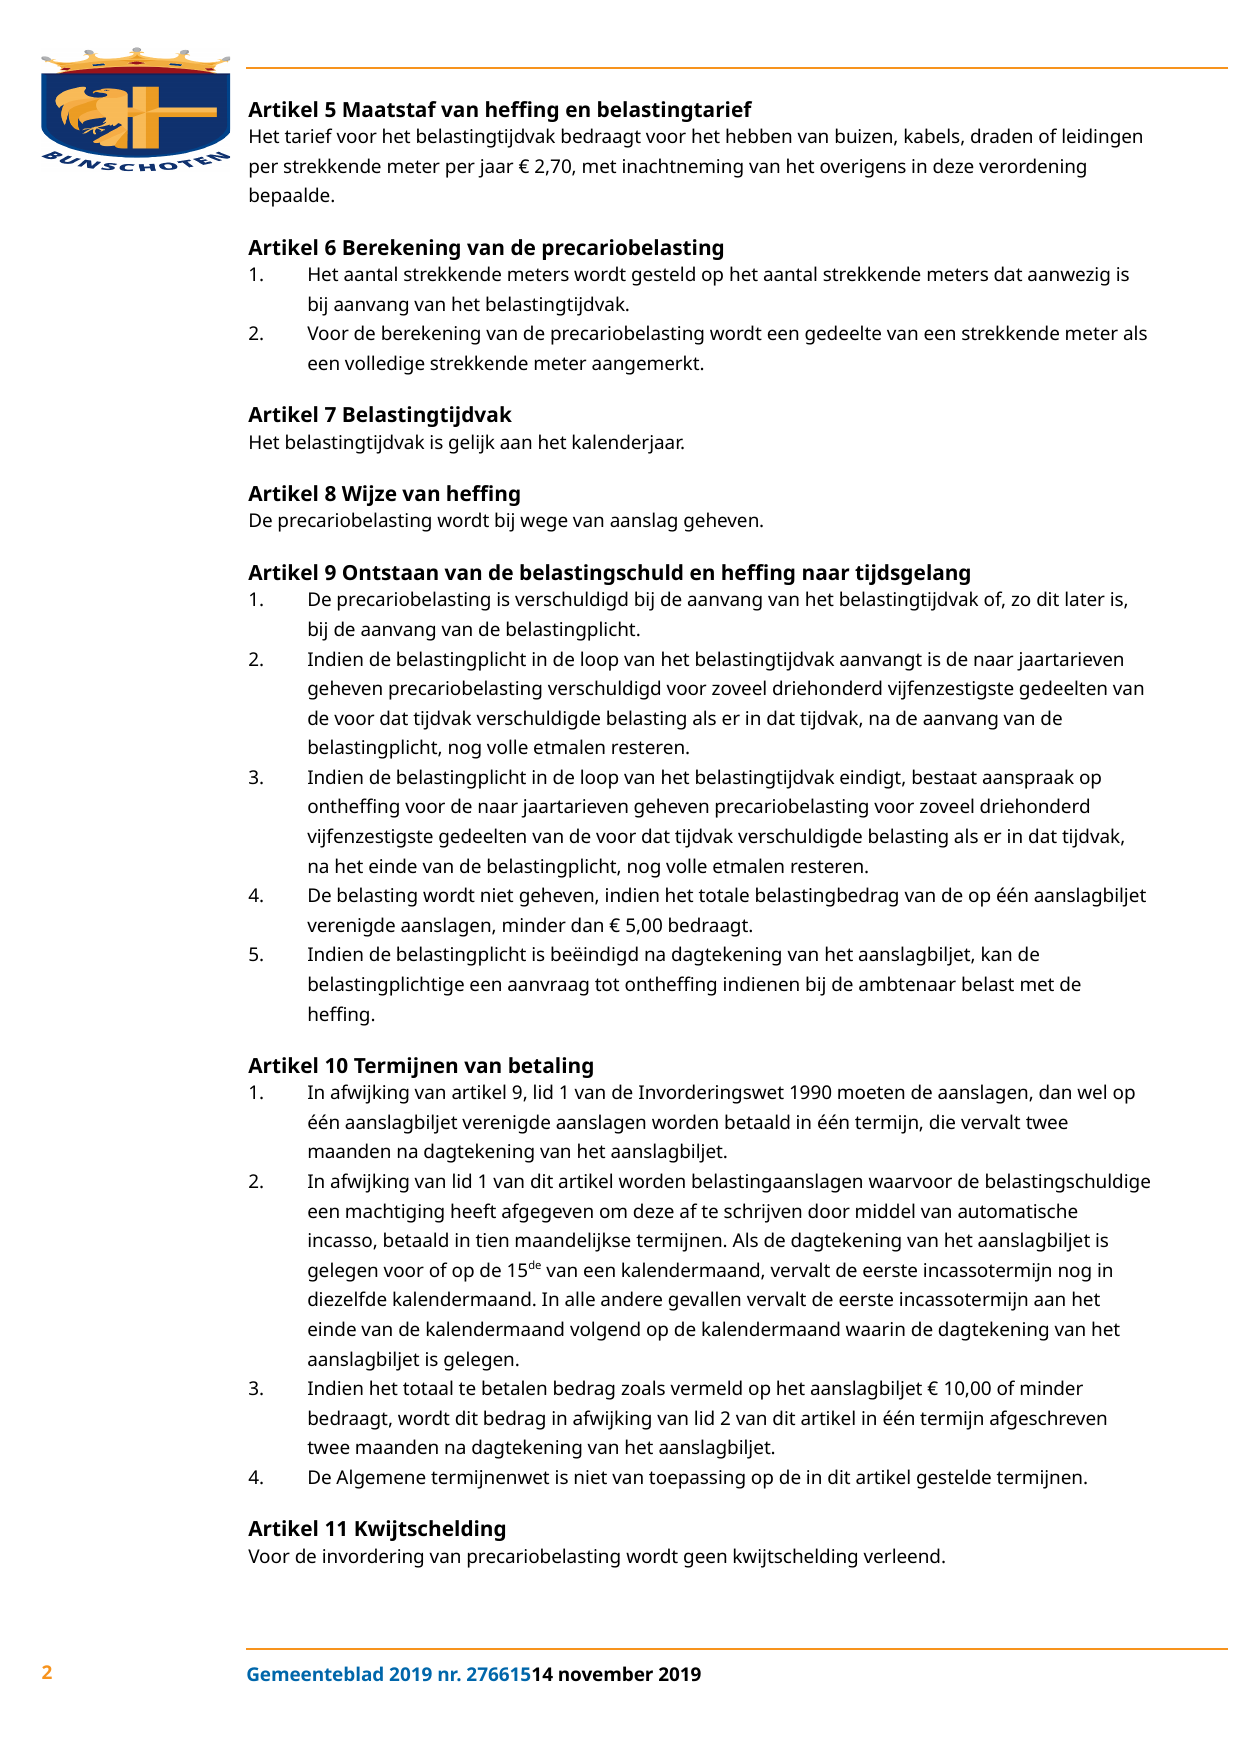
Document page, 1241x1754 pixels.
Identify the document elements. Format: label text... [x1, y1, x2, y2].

text Artikel 6 Berekening van de precariobelasting [248, 233, 1152, 261]
list Indien de belastingplicht is beëindigd na dagtekening van het aanslagbiljet, kan de belastingplichtige een aanvraag tot ontheffing indienen bij de ambtenaar belast met de heffing. [248, 942, 1152, 1026]
list Voor de berekening van de precariobelasting wordt een gedeelte van een strekkende meter als een volledige strekkende meter aangemerkt. [248, 320, 1152, 376]
list Indien de belastingplicht in de loop van het belastingtijdvak eindigt, bestaat aanspraak op ontheffing voor de naar jaartarieven geheven precariobelasting voor zoveel driehonderd vijfenzestigste gedeelten van de voor dat tijdvak verschuldigde belasting als er in dat tijdvak, na het einde van de belastingplicht, nog volle etmalen resteren. [248, 764, 1152, 878]
text Artikel 9 Ontstaan van de belastingschuld en heffing naar tijdsgelang [248, 558, 1152, 587]
text Het tarief voor het belastingtijdvak bedraagt voor het hebben van buizen, kabels, draden of leidingen per strekkende meter per jaar € 2,70, met inachtneming van het overigens in deze verordening bepaalde. [248, 123, 1152, 208]
text De precariobelasting wordt bij wege van aanslag geheven. [248, 508, 1152, 533]
picture [41, 47, 231, 172]
text Artikel 7 Belastingtijdvak [248, 400, 1152, 429]
list Indien het totaal te betalen bedrag zoals vermeld op het aanslagbiljet € 10,00 of minder bedraagt, wordt dit bedrag in afwijking van lid 2 van dit artikel in één termijn afgeschreven twee maanden na dagtekening van het aanslagbiljet. [248, 1375, 1152, 1460]
list De belasting wordt niet geheven, indien het totale belastingbedrag van de op één aanslagbiljet verenigde aanslagen, minder dan € 5,00 bedraagt. [248, 882, 1152, 938]
list Het aantal strekkende meters wordt gesteld op het aantal strekkende meters dat aanwezig is bij aanvang van het belastingtijdvak. [248, 261, 1152, 317]
text Artikel 11 Kwijtschelding [248, 1514, 1152, 1543]
list De precariobelasting is verschuldigd bij de aanvang van het belastingtijdvak of, zo dit later is, bij de aanvang van de belastingplicht. [248, 587, 1152, 642]
text Het belastingtijdvak is gelijk aan het kalenderjaar. [248, 429, 1152, 454]
text Artikel 5 Maatstaf van heffing en belastingtarief [248, 95, 1152, 123]
list De Algemene termijnenwet is niet van toepassing op de in dit artikel gestelde termijnen. [248, 1464, 1152, 1490]
list In afwijking van lid 1 van dit artikel worden belastingaanslagen waarvoor de belastingschuldige een machtiging heeft afgegeven om deze af te schrijven door middel van automatische incasso, betaald in tien maandelijkse termijnen. Als de dagtekening van het aanslagbiljet is gelegen voor of op de 15de van een kalendermaand, vervalt de eerste incassotermijn nog in diezelfde kalendermaand. In alle andere gevallen vervalt de eerste incassotermijn aan het einde van de kalendermaand volgend op de kalendermaand waarin de dagtekening van het aanslagbiljet is gelegen. [248, 1168, 1152, 1372]
list Indien de belastingplicht in de loop van het belastingtijdvak aanvangt is de naar jaartarieven geheven precariobelasting verschuldigd voor zoveel driehonderd vijfenzestigste gedeelten van de voor dat tijdvak verschuldigde belasting als er in dat tijdvak, na de aanvang van de belastingplicht, nog volle etmalen resteren. [248, 646, 1152, 760]
text Artikel 10 Termijnen van betaling [248, 1051, 1152, 1079]
text Artikel 8 Wijze van heffing [248, 479, 1152, 508]
text Voor de invordering van precariobelasting wordt geen kwijtschelding verleend. [248, 1543, 1152, 1569]
list In afwijking van artikel 9, lid 1 van de Invorderingswet 1990 moeten de aanslagen, dan wel op één aanslagbiljet verenigde aanslagen worden betaald in één termijn, die vervalt twee maanden na dagtekening van het aanslagbiljet. [248, 1079, 1152, 1164]
